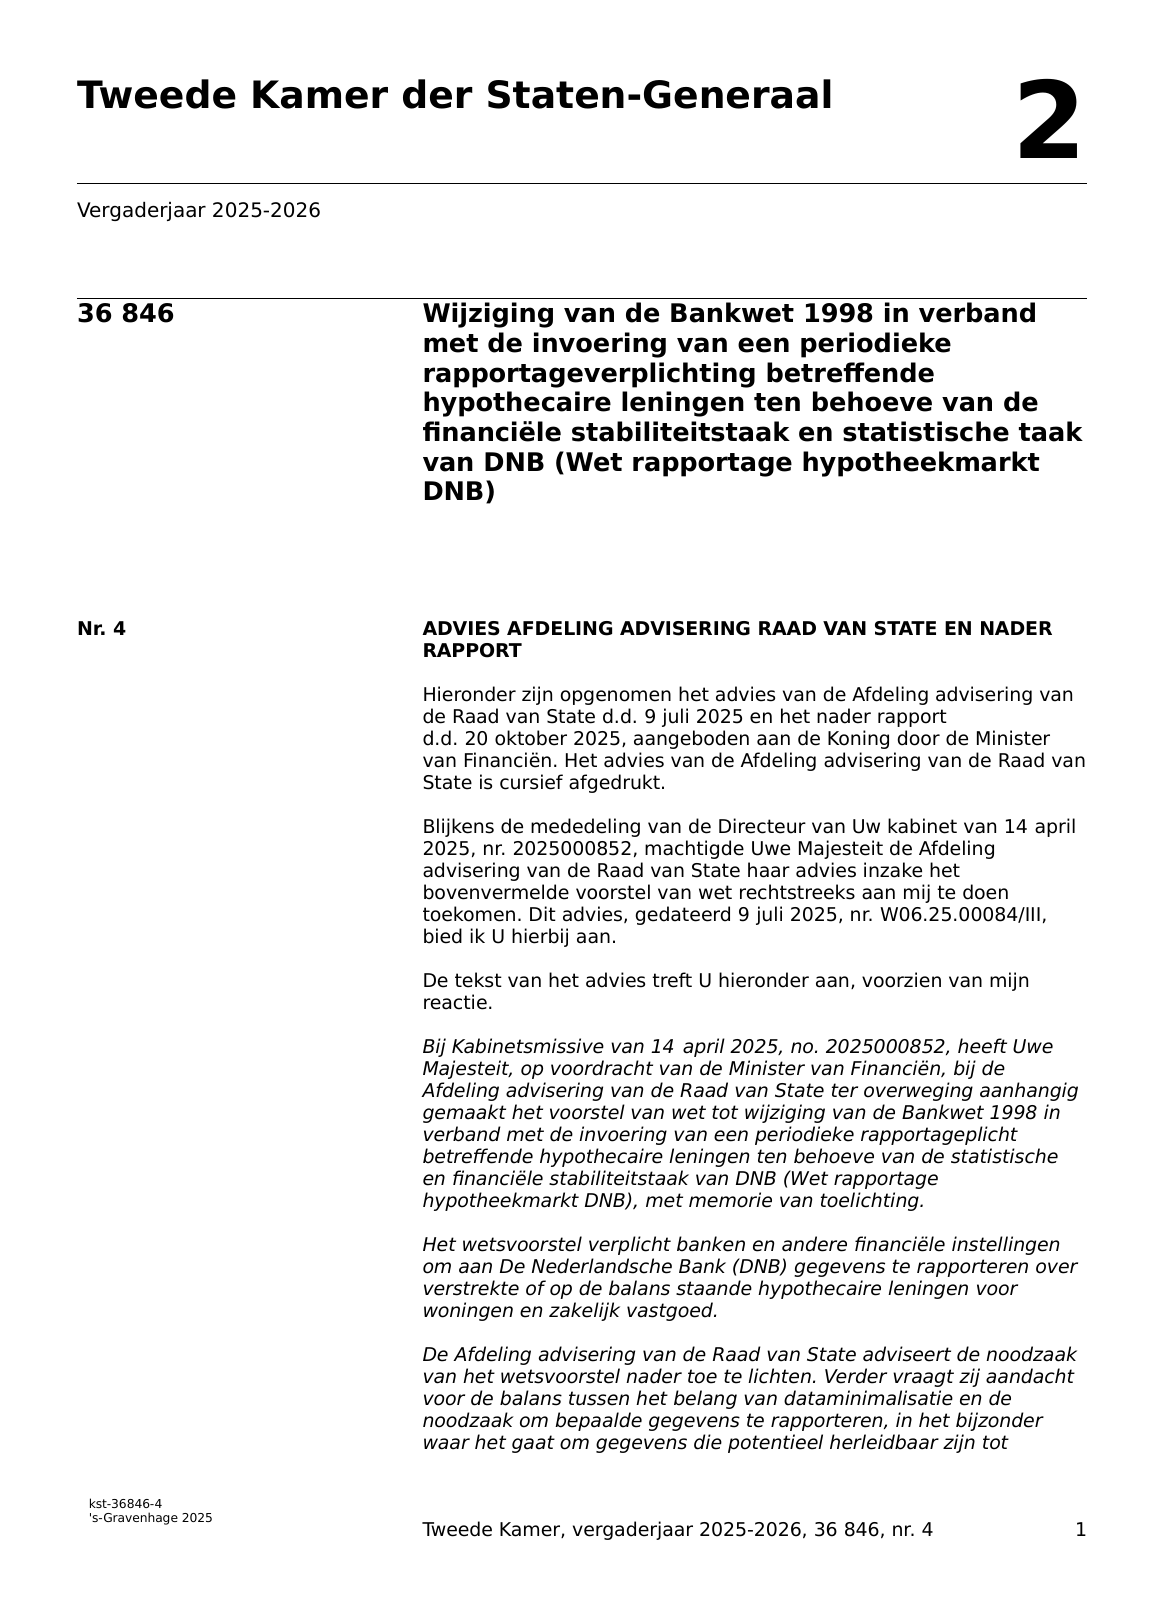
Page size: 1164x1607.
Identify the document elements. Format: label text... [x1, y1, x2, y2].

text De tekst van het advies treft U hieronder aan, voorzien van mijn reactie. [422, 970, 1087, 1014]
text Het wetsvoorstel verplicht banken en andere financiële instellingen om aan De Nederlandsche Bank (DNB) gegevens te rapporteren over verstrekte of op de balans staande hypothecaire leningen voor woningen en zakelijk vastgoed. [422, 1234, 1087, 1322]
text Bij Kabinetsmissive van 14 april 2025, no. 2025000852, heeft Uwe Majesteit, op voordracht van de Minister van Financiën, bij de Afdeling advisering van de Raad van State ter overweging aanhangig gemaakt het voorstel van wet tot wijziging van de Bankwet 1998 in verband met de invoering van een periodieke rapportageplicht betreffende hypothecaire leningen ten behoeve van de statistische en financiële stabiliteitstaak van DNB (Wet rapportage hypotheekmarkt DNB), met memorie van toelichting. [422, 1036, 1087, 1212]
text Blijkens de mededeling van de Directeur van Uw kabinet van 14 april 2025, nr. 2025000852, machtigde Uwe Majesteit de Afdeling advisering van de Raad van State haar advies inzake het bovenvermelde voorstel van wet rechtstreeks aan mij te doen toekomen. Dit advies, gedateerd 9 juli 2025, nr. W06.25.00084/III, bied ik U hierbij aan. [422, 816, 1087, 948]
subtitle 36 846 Wijziging van de Bankwet 1998 in verband met de invoering van een periodieke rapportageverplichting betreffende hypothecaire leningen ten behoeve van de financiële stabiliteitstaak en statistische taak van DNB (Wet rapportage hypotheekmarkt DNB) [77, 299, 1087, 507]
text kst-36846-4 [88, 1497, 323, 1511]
text 's-Gravenhage 2025 [88, 1511, 323, 1525]
subtitle Nr. 4 ADVIES AFDELING ADVISERING RAAD VAN STATE EN NADER RAPPORT [77, 618, 1087, 662]
text Hieronder zijn opgenomen het advies van de Afdeling advisering van de Raad van State d.d. 9 juli 2025 en het nader rapport d.d. 20 oktober 2025, aangeboden aan de Koning door de Minister van Financiën. Het advies van de Afdeling advisering van de Raad van State is cursief afgedrukt. [422, 684, 1087, 794]
table_cell Vergaderjaar 2025-2026 [77, 184, 1087, 298]
table_header Tweede Kamer der Staten-Generaal [77, 59, 886, 183]
text De Afdeling advisering van de Raad van State adviseert de noodzaak van het wetsvoorstel nader toe te lichten. Verder vraagt zij aandacht voor de balans tussen het belang van dataminimalisatie en de noodzaak om bepaalde gegevens te rapporteren, in het bijzonder waar het gaat om gegevens die potentieel herleidbaar zijn tot [422, 1344, 1087, 1454]
table_header 2 [886, 59, 1087, 183]
